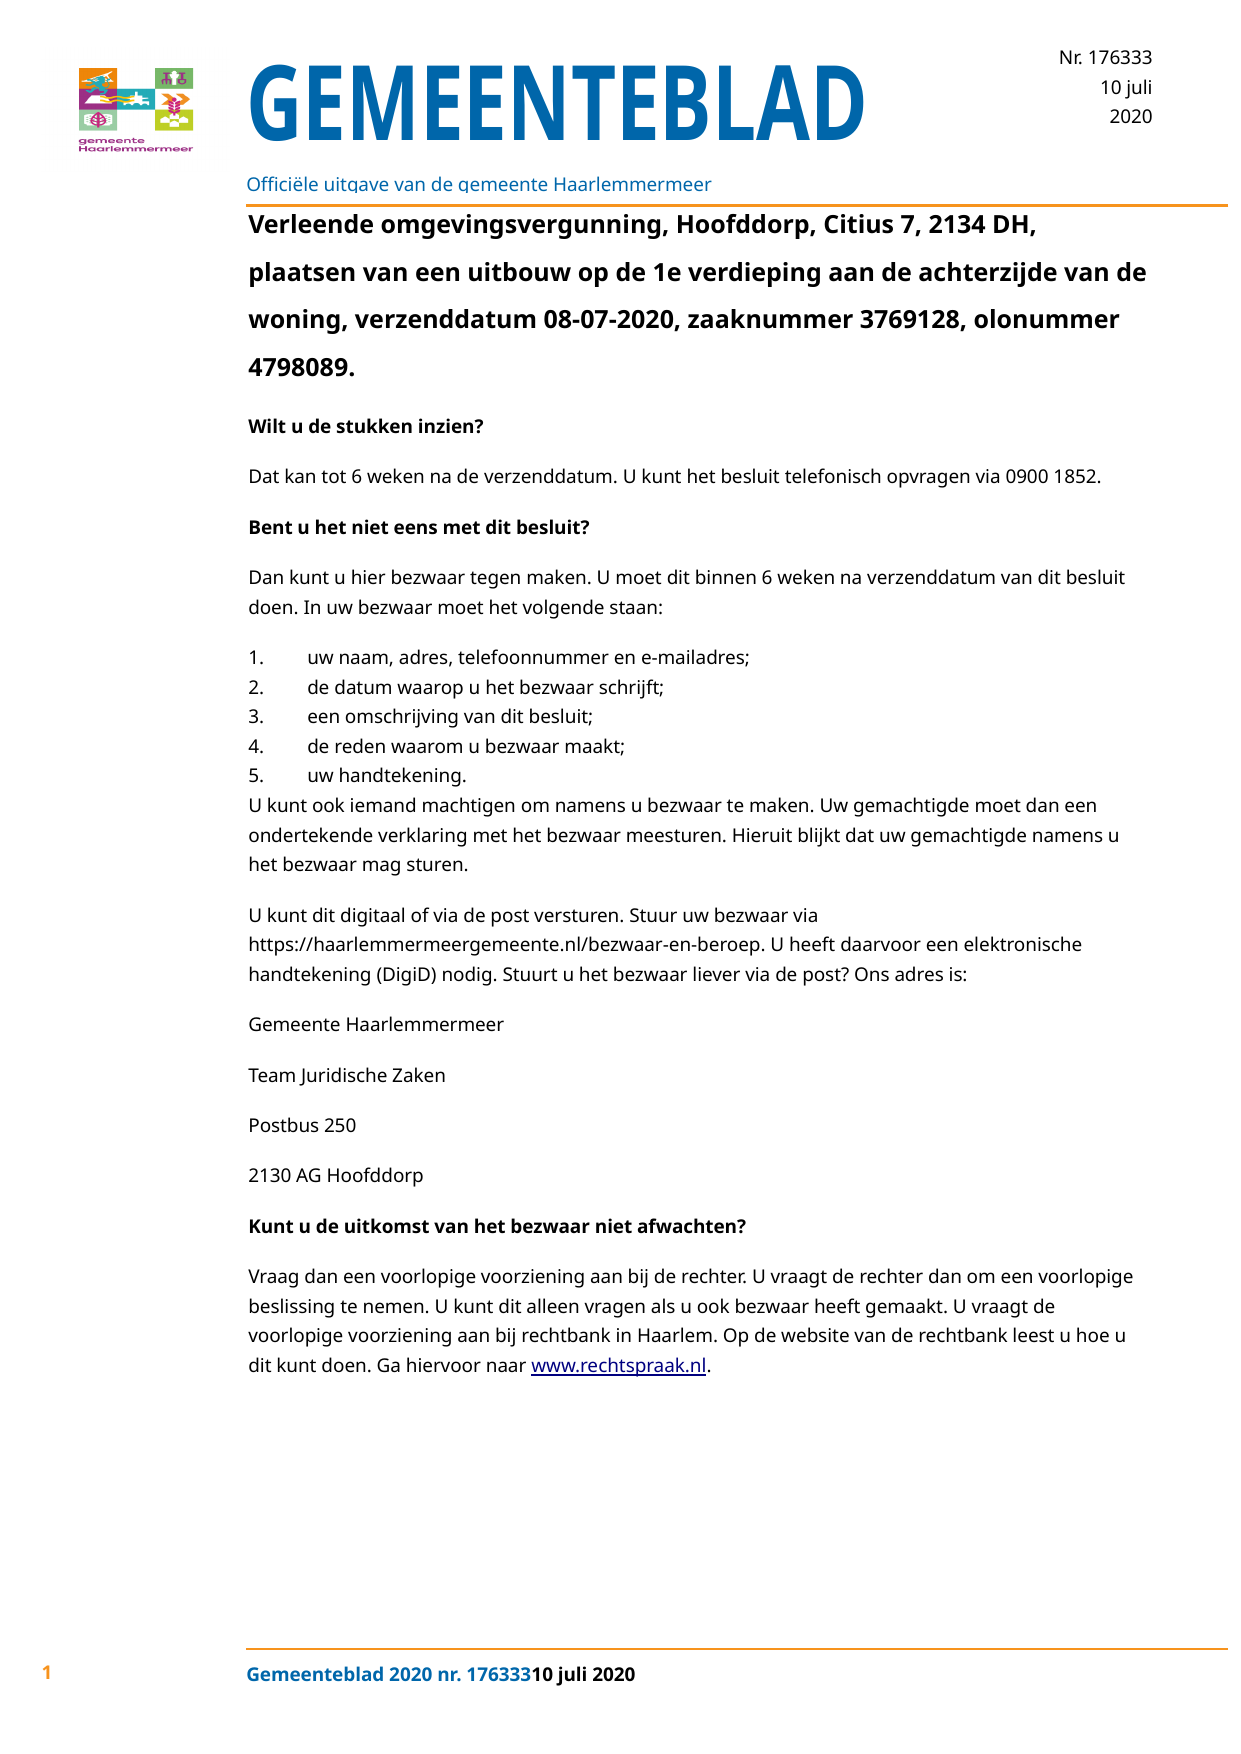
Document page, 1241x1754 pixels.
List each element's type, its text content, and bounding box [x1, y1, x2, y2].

text Team Juridische Zaken [248, 1062, 1152, 1088]
list uw handtekening. [248, 763, 1152, 788]
text Dat kan tot 6 weken na de verzenddatum. U kunt het besluit telefonisch opvragen via 0900 1852. [248, 463, 1152, 489]
text Verleende omgevingsvergunning, Hoofddorp, Citius 7, 2134 DH, plaatsen van een uitbouw op de 1e verdieping aan de achterzijde van de woning, verzenddatum 08-07-2020, zaaknummer 3769128, olonummer 4798089. [248, 207, 1152, 384]
text Gemeente Haarlemmermeer [248, 1011, 1152, 1037]
list de reden waarom u bezwaar maakt; [248, 733, 1152, 759]
text U kunt dit digitaal of via de post versturen. Stuur uw bezwaar via https://haarlemmermeergemeente.nl/bezwaar-en-beroep. U heeft daarvoor een elektronische handtekening (DigiD) nodig. Stuurt u het bezwaar liever via de post? Ons adres is: [248, 902, 1152, 987]
picture [41, 47, 231, 172]
text Postbus 250 [248, 1112, 1152, 1138]
text Vraag dan een voorlopige voorziening aan bij de rechter. U vraagt de rechter dan om een voorlopige beslissing te nemen. U kunt dit alleen vragen als u ook bezwaar heeft gemaakt. U vraagt de voorlopige voorziening aan bij rechtbank in Haarlem. Op de website van de rechtbank leest u hoe u dit kunt doen. Ga hiervoor naar www.rechtspraak.nl. [248, 1263, 1152, 1378]
text U kunt ook iemand machtigen om namens u bezwaar te maken. Uw gemachtigde moet dan een ondertekende verklaring met het bezwaar meesturen. Hieruit blijkt dat uw gemachtigde namens u het bezwaar mag sturen. [248, 792, 1152, 877]
text Bent u het niet eens met dit besluit? [248, 514, 1152, 540]
text Dan kunt u hier bezwaar tegen maken. U moet dit binnen 6 weken na verzenddatum van dit besluit doen. In uw bezwaar moet het volgende staan: [248, 564, 1152, 620]
text Wilt u de stukken inzien? [248, 413, 1152, 439]
text 2130 AG Hoofddorp [248, 1163, 1152, 1188]
list een omschrijving van dit besluit; [248, 703, 1152, 729]
text Kunt u de uitkomst van het bezwaar niet afwachten? [248, 1213, 1152, 1239]
list uw naam, adres, telefoonnummer en e-mailadres; [248, 644, 1152, 670]
list de datum waarop u het bezwaar schrijft; [248, 674, 1152, 700]
